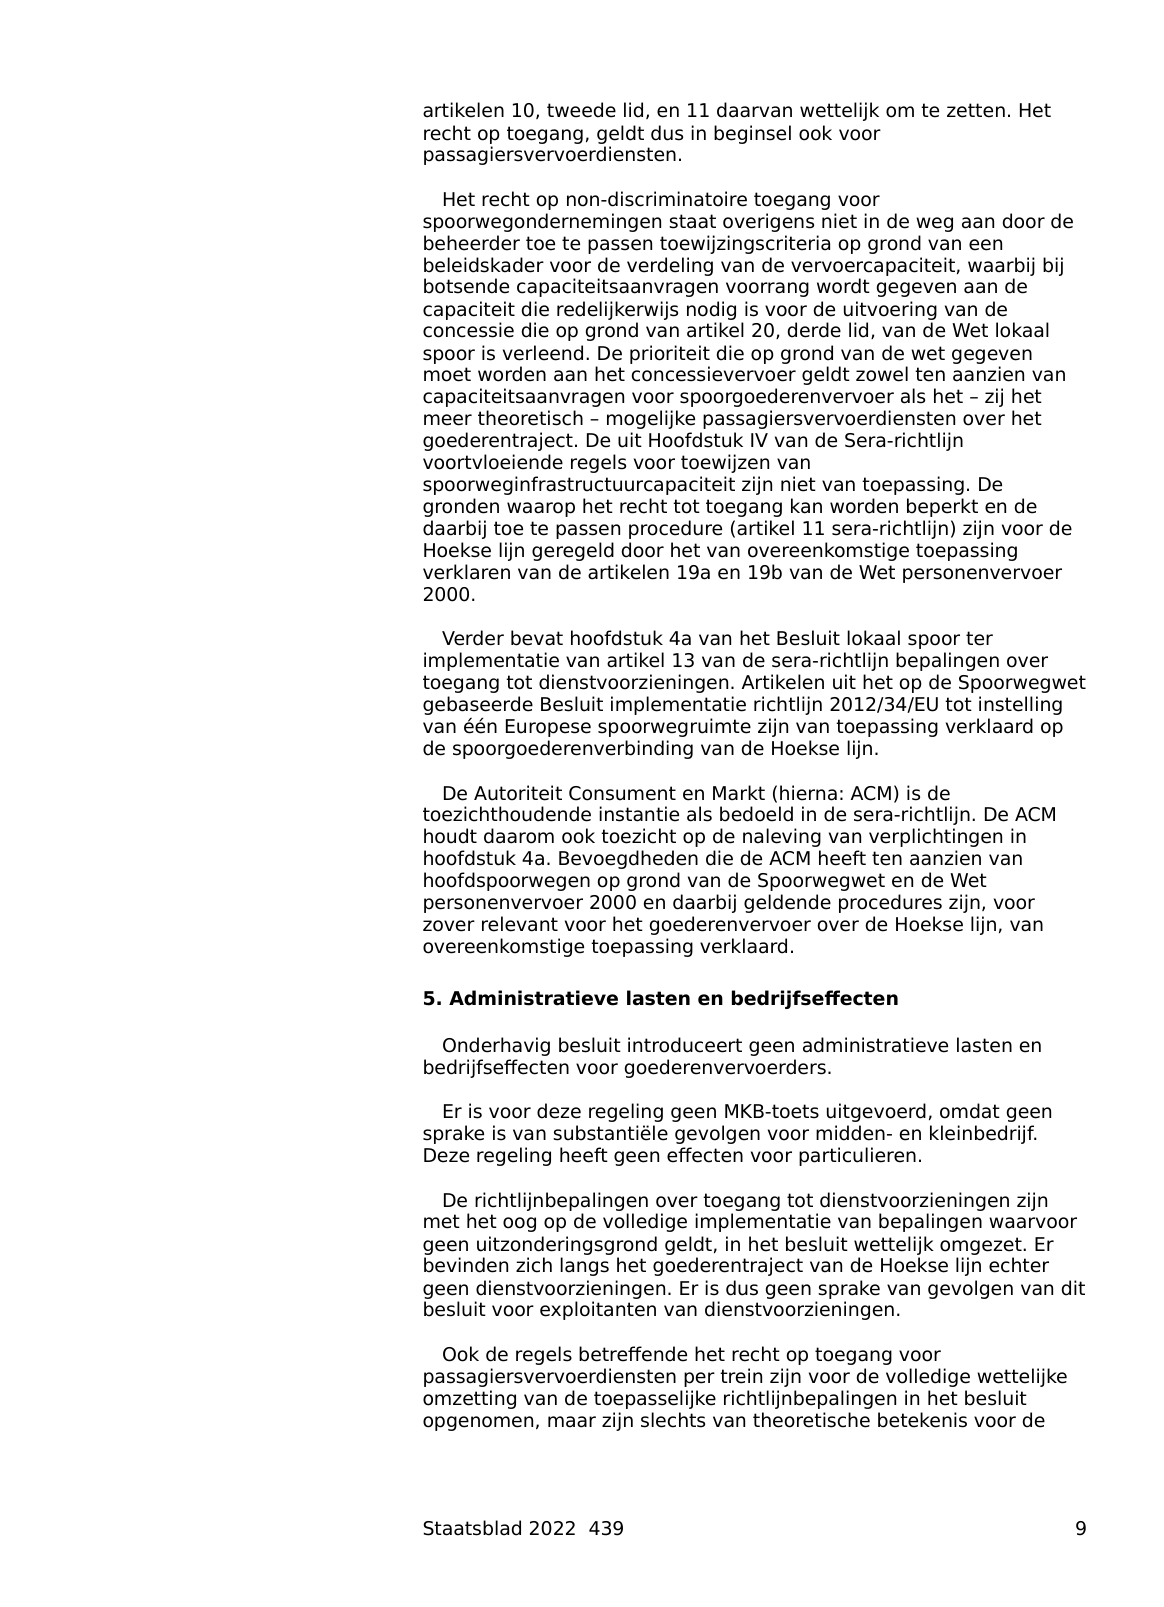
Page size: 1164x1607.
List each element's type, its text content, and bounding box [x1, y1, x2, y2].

text artikelen 10, tweede lid, en 11 daarvan wettelijk om te zetten. Het recht op toegang, geldt dus in beginsel ook voor passagiersvervoerdiensten. [422, 100, 1087, 166]
text Onderhavig besluit introduceert geen administratieve lasten en bedrijfseffecten voor goederenvervoerders. [422, 1035, 1087, 1079]
text Het recht op non-discriminatoire toegang voor spoorwegondernemingen staat overigens niet in de weg aan door de beheerder toe te passen toewijzingscriteria op grond van een beleidskader voor de verdeling van de vervoercapaciteit, waarbij bij botsende capaciteitsaanvragen voorrang wordt gegeven aan de capaciteit die redelijkerwijs nodig is voor de uitvoering van de concessie die op grond van artikel 20, derde lid, van de Wet lokaal spoor is verleend. De prioriteit die op grond van de wet gegeven moet worden aan het concessievervoer geldt zowel ten aanzien van capaciteitsaanvragen voor spoorgoederenvervoer als het – zij het meer theoretisch – mogelijke passagiersvervoerdiensten over het goederentraject. De uit Hoofdstuk IV van de Sera-richtlijn voortvloeiende regels voor toewijzen van spoorweginfrastructuurcapaciteit zijn niet van toepassing. De gronden waarop het recht tot toegang kan worden beperkt en de daarbij toe te passen procedure (artikel 11 sera-richtlijn) zijn voor de Hoekse lijn geregeld door het van overeenkomstige toepassing verklaren van de artikelen 19a en 19b van de Wet personenvervoer 2000. [422, 188, 1087, 606]
text Ook de regels betreffende het recht op toegang voor passagiersvervoerdiensten per trein zijn voor de volledige wettelijke omzetting van de toepasselijke richtlijnbepalingen in het besluit opgenomen, maar zijn slechts van theoretische betekenis voor de [422, 1343, 1087, 1431]
text Verder bevat hoofdstuk 4a van het Besluit lokaal spoor ter implementatie van artikel 13 van de sera-richtlijn bepalingen over toegang tot dienstvoorzieningen. Artikelen uit het op de Spoorwegwet gebaseerde Besluit implementatie richtlijn 2012/34/EU tot instelling van één Europese spoorwegruimte zijn van toepassing verklaard op de spoorgoederenverbinding van de Hoekse lijn. [422, 628, 1087, 760]
text De richtlijnbepalingen over toegang tot dienstvoorzieningen zijn met het oog op de volledige implementatie van bepalingen waarvoor geen uitzonderingsgrond geldt, in het besluit wettelijk omgezet. Er bevinden zich langs het goederentraject van de Hoekse lijn echter geen dienstvoorzieningen. Er is dus geen sprake van gevolgen van dit besluit voor exploitanten van dienstvoorzieningen. [422, 1189, 1087, 1321]
subtitle 5. Administratieve lasten en bedrijfseffecten [422, 988, 1087, 1010]
text De Autoriteit Consument en Markt (hierna: ACM) is de toezichthoudende instantie als bedoeld in de sera-richtlijn. De ACM houdt daarom ook toezicht op de naleving van verplichtingen in hoofdstuk 4a. Bevoegdheden die de ACM heeft ten aanzien van hoofdspoorwegen op grond van de Spoorwegwet en de Wet personenvervoer 2000 en daarbij geldende procedures zijn, voor zover relevant voor het goederenvervoer over de Hoekse lijn, van overeenkomstige toepassing verklaard. [422, 782, 1087, 958]
text Er is voor deze regeling geen MKB-toets uitgevoerd, omdat geen sprake is van substantiële gevolgen voor midden- en kleinbedrijf. Deze regeling heeft geen effecten voor particulieren. [422, 1101, 1087, 1167]
